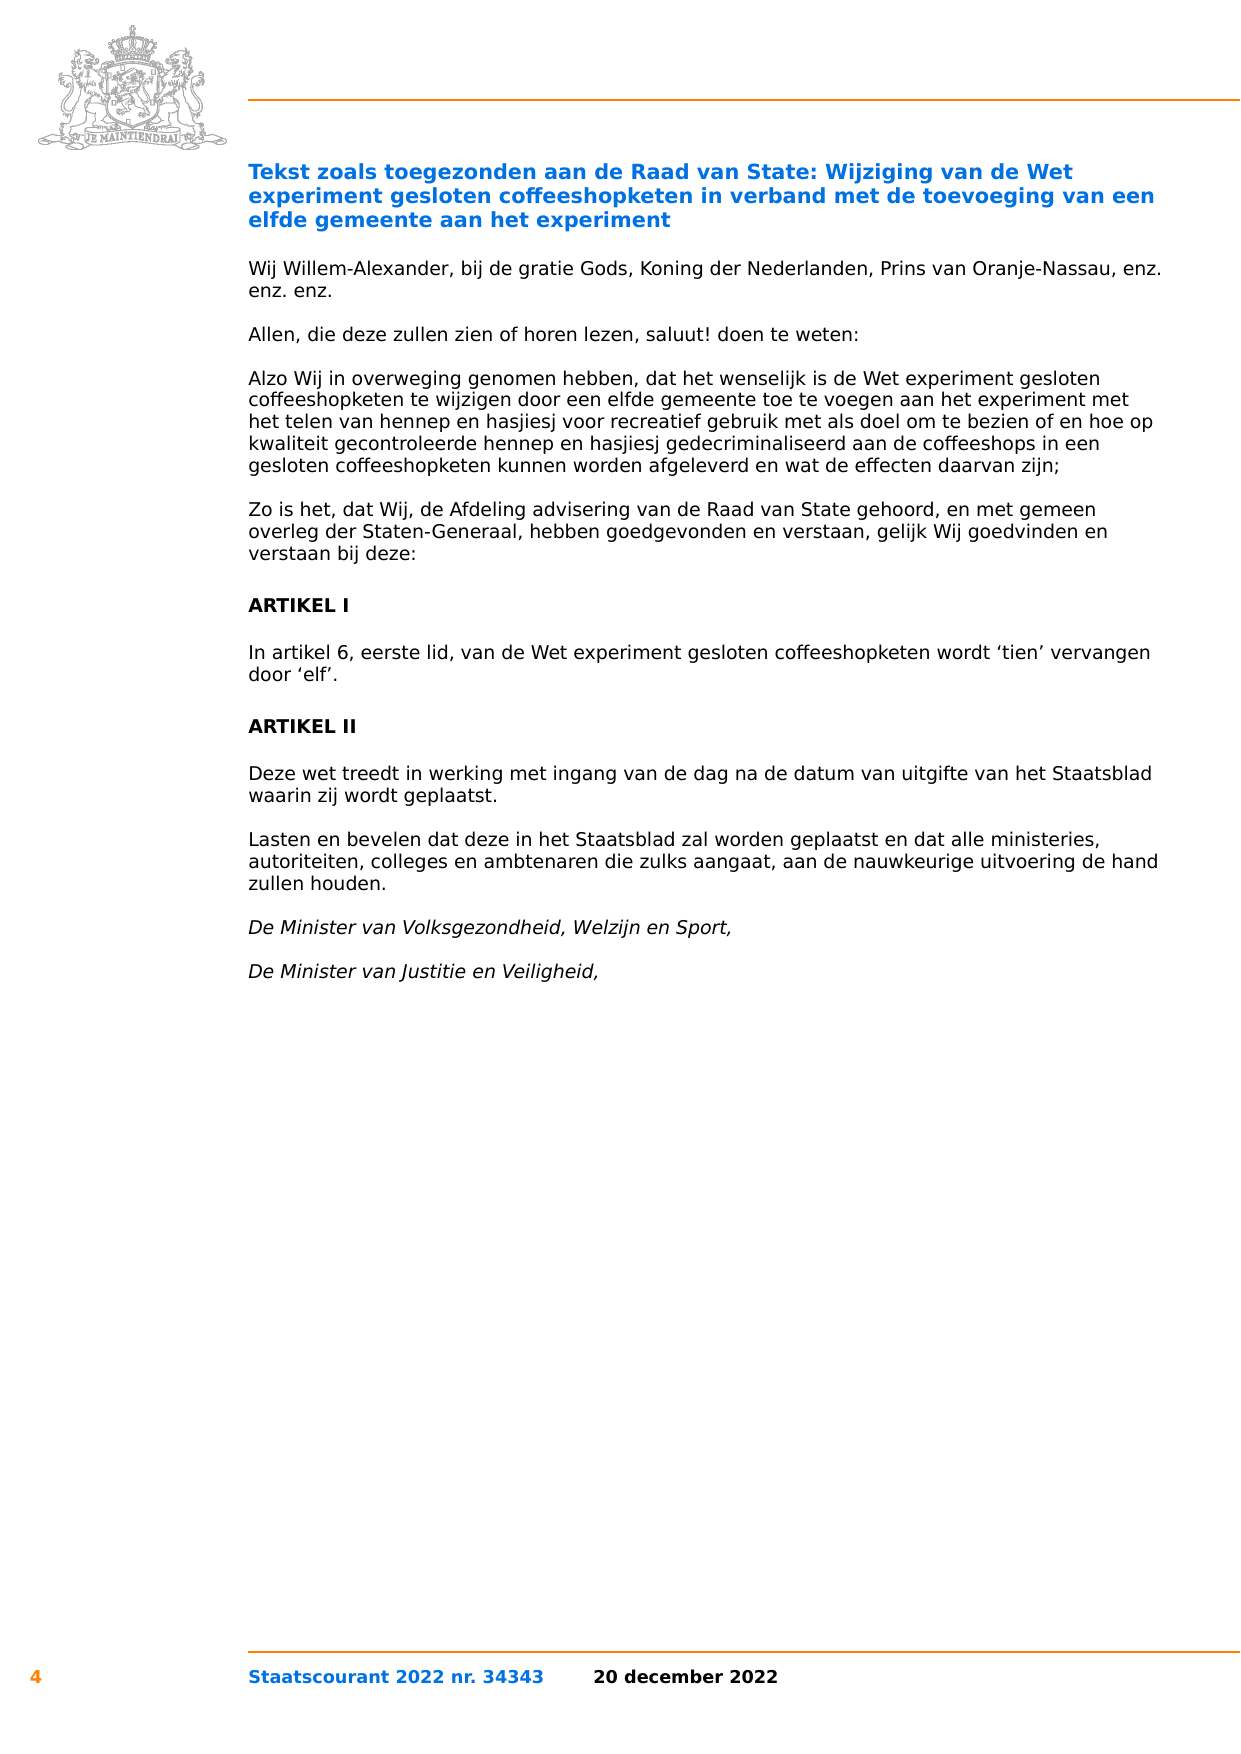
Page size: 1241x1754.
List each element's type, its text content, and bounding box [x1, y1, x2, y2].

text De Minister van Volksgezondheid, Welzijn en Sport, [248, 917, 1163, 939]
text Wij Willem-Alexander, bij de gratie Gods, Koning der Nederlanden, Prins van Oranje-Nassau, enz. enz. enz. [248, 258, 1163, 302]
subtitle ARTIKEL I [248, 595, 1163, 617]
text Allen, die deze zullen zien of horen lezen, saluut! doen te weten: [248, 323, 1163, 346]
text Alzo Wij in overweging genomen hebben, dat het wenselijk is de Wet experiment gesloten coffeeshopketen te wijzigen door een elfde gemeente toe te voegen aan het experiment met het telen van hennep en hasjiesj voor recreatief gebruik met als doel om te bezien of en hoe op kwaliteit gecontroleerde hennep en hasjiesj gedecriminaliseerd aan de coffeeshops in een gesloten coffeeshopketen kunnen worden afgeleverd en wat de effecten daarvan zijn; [248, 367, 1163, 477]
subtitle Tekst zoals toegezonden aan de Raad van State: Wijziging van de Wet experiment gesloten coffeeshopketen in verband met de toevoeging van een elfde gemeente aan het experiment [248, 160, 1163, 233]
subtitle ARTIKEL II [248, 716, 1163, 738]
picture [38, 25, 227, 150]
text In artikel 6, eerste lid, van de Wet experiment gesloten coffeeshopketen wordt ‘tien’ vervangen door ‘elf’. [248, 642, 1163, 686]
text De Minister van Justitie en Veiligheid, [248, 961, 1163, 982]
text Deze wet treedt in werking met ingang van de dag na de datum van uitgifte van het Staatsblad waarin zij wordt geplaatst. [248, 763, 1163, 807]
text Zo is het, dat Wij, de Afdeling advisering van de Raad van State gehoord, en met gemeen overleg der Staten-Generaal, hebben goedgevonden en verstaan, gelijk Wij goedvinden en verstaan bij deze: [248, 499, 1163, 565]
text Lasten en bevelen dat deze in het Staatsblad zal worden geplaatst en dat alle ministeries, autoriteiten, colleges en ambtenaren die zulks aangaat, aan de nauwkeurige uitvoering de hand zullen houden. [248, 829, 1163, 895]
